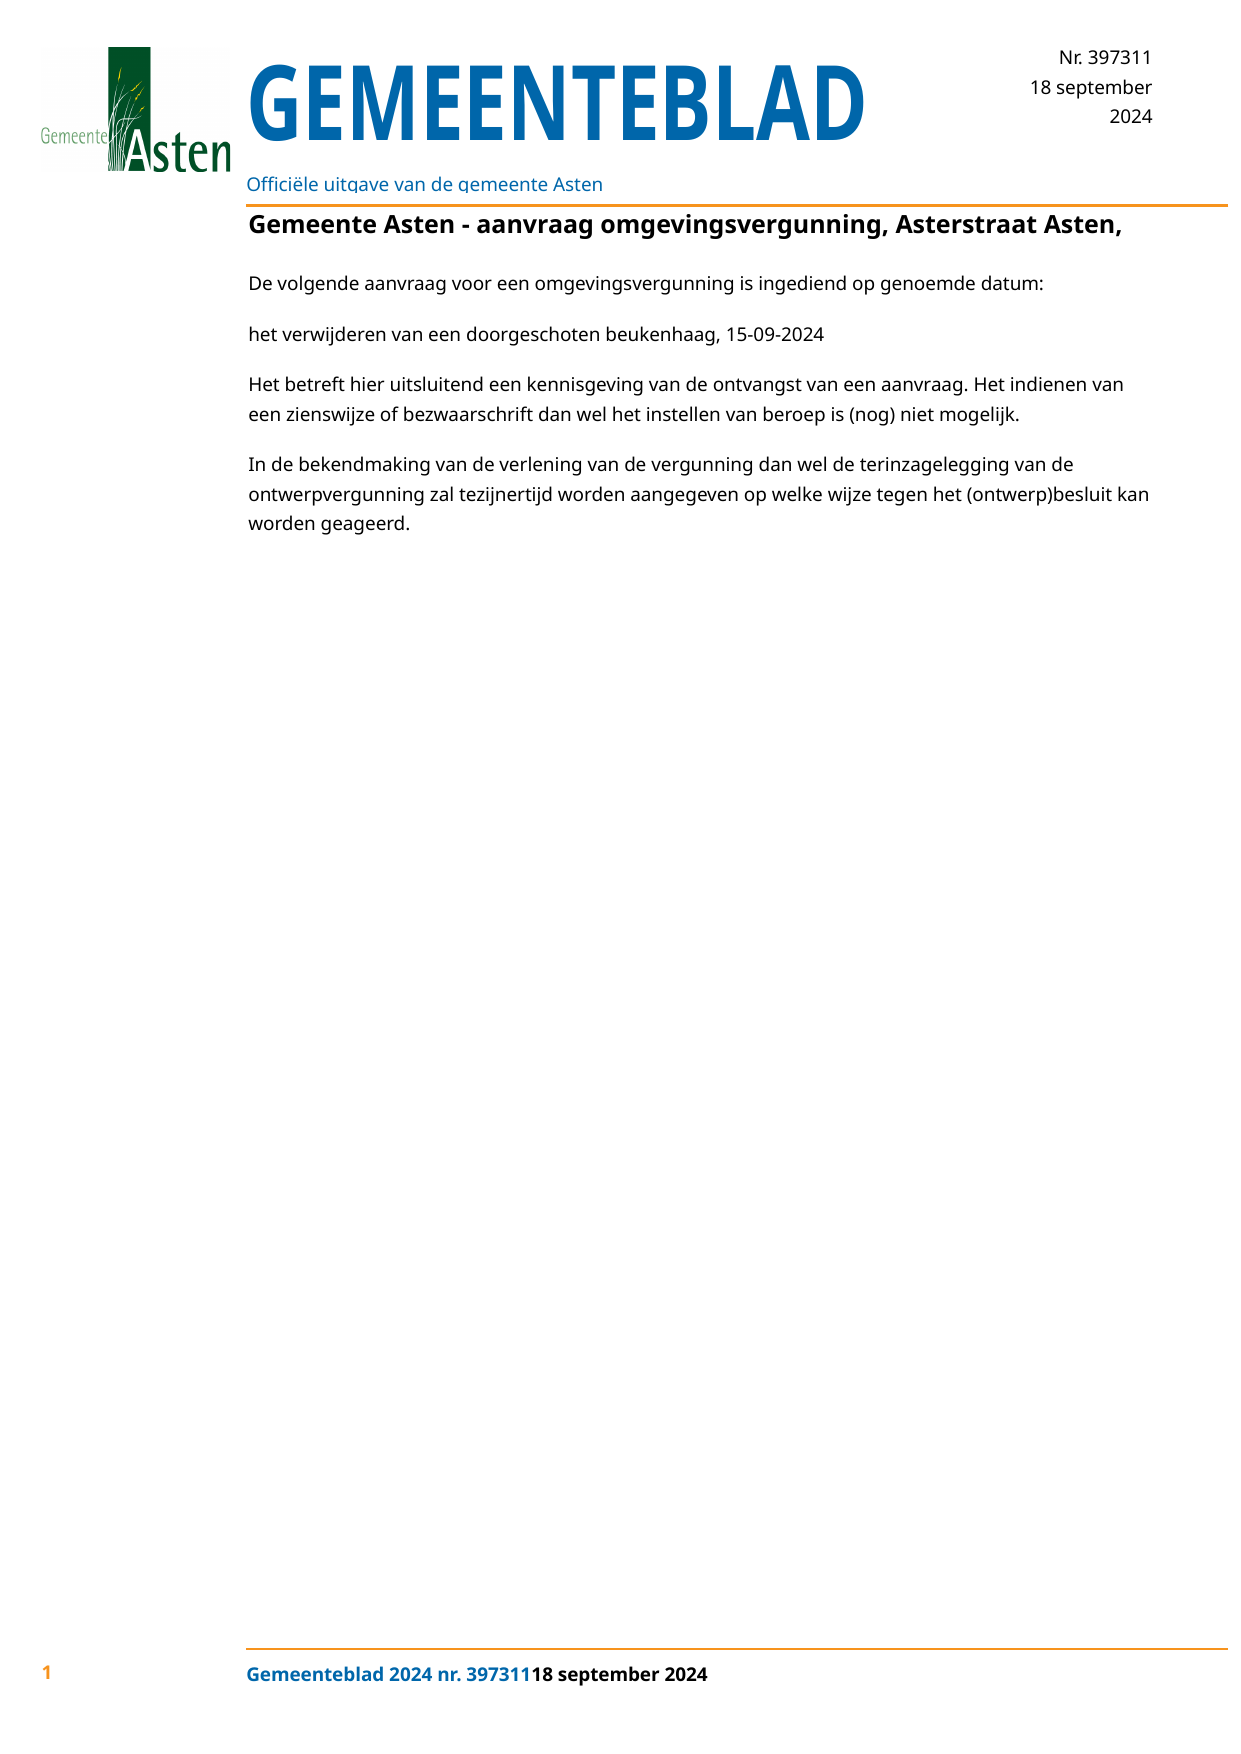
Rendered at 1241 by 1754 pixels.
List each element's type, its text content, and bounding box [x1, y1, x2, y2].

picture [41, 47, 231, 172]
text Gemeente Asten - aanvraag omgevingsvergunning, Asterstraat Asten, [248, 207, 1152, 241]
text het verwijderen van een doorgeschoten beukenhaag, 15-09-2024 [248, 321, 1152, 346]
text De volgende aanvraag voor een omgevingsvergunning is ingediend op genoemde datum: [248, 270, 1152, 296]
text In de bekendmaking van de verlening van de vergunning dan wel de terinzagelegging van de ontwerpvergunning zal tezijnertijd worden aangegeven op welke wijze tegen het (ontwerp)besluit kan worden geageerd. [248, 451, 1152, 536]
text Het betreft hier uitsluitend een kennisgeving van de ontvangst van een aanvraag. Het indienen van een zienswijze of bezwaarschrift dan wel het instellen van beroep is (nog) niet mogelijk. [248, 371, 1152, 426]
